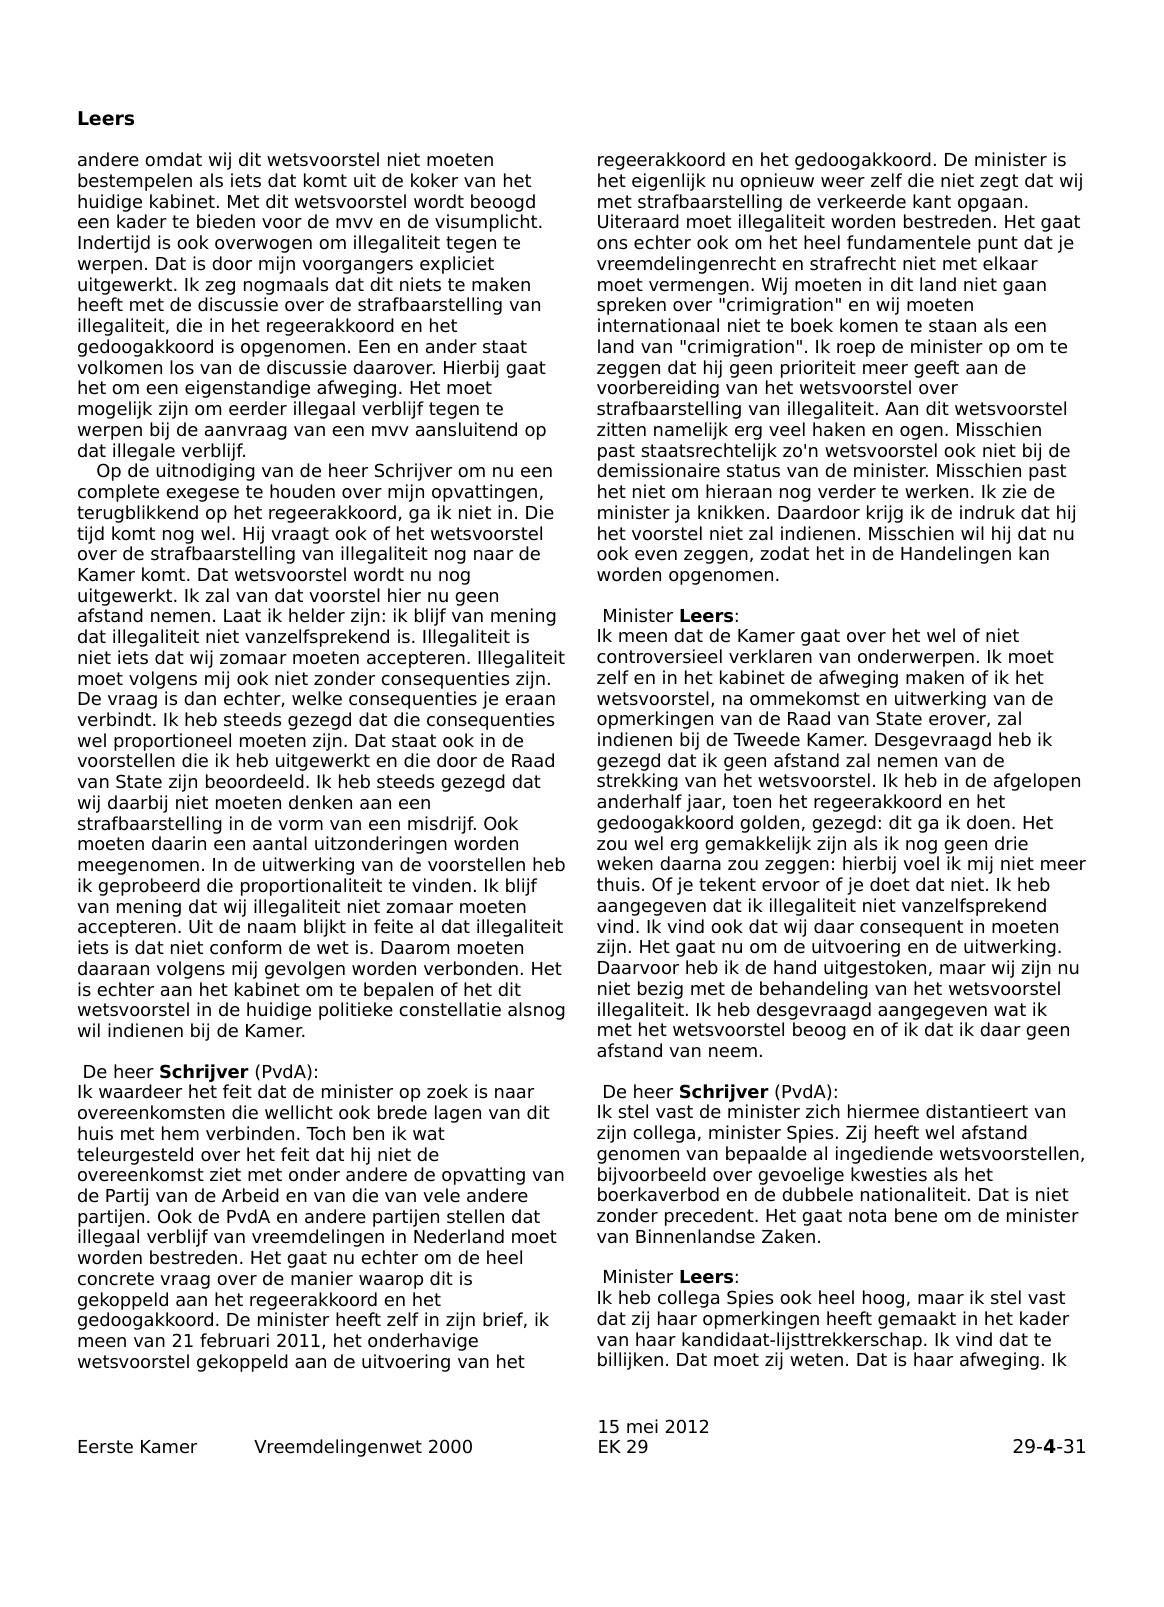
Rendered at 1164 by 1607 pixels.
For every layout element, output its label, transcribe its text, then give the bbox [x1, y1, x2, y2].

text Ik meen dat de Kamer gaat over het wel of niet controversieel verklaren van onderwerpen. Ik moet zelf en in het kabinet de afweging maken of ik het wetsvoorstel, na ommekomst en uitwerking van de opmerkingen van de Raad van State erover, zal indienen bij de Tweede Kamer. Desgevraagd heb ik gezegd dat ik geen afstand zal nemen van de strekking van het wetsvoorstel. Ik heb in de afgelopen anderhalf jaar, toen het regeerakkoord en het gedoogakkoord golden, gezegd: dit ga ik doen. Het zou wel erg gemakkelijk zijn als ik nog geen drie weken daarna zou zeggen: hierbij voel ik mij niet meer thuis. Of je tekent ervoor of je doet dat niet. Ik heb aangegeven dat ik illegaliteit niet vanzelfsprekend vind. Ik vind ook dat wij daar consequent in moeten zijn. Het gaat nu om de uitvoering en de uitwerking. Daarvoor heb ik de hand uitgestoken, maar wij zijn nu niet bezig met de behandeling van het wetsvoorstel illegaliteit. Ik heb desgevraagd aangegeven wat ik met het wetsvoorstel beoog en of ik dat ik daar geen afstand van neem. [596, 626, 1087, 1062]
text De heer Schrijver (PvdA): [77, 1062, 567, 1082]
text Minister Leers: [596, 606, 1087, 626]
text regeerakkoord en het gedoogakkoord. De minister is het eigenlijk nu opnieuw weer zelf die niet zegt dat wij met strafbaarstelling de verkeerde kant opgaan. Uiteraard moet illegaliteit worden bestreden. Het gaat ons echter ook om het heel fundamentele punt dat je vreemdelingenrecht en strafrecht niet met elkaar moet vermengen. Wij moeten in dit land niet gaan spreken over "crimigration" en wij moeten internationaal niet te boek komen te staan als een land van "crimigration". Ik roep de minister op om te zeggen dat hij geen prioriteit meer geeft aan de voorbereiding van het wetsvoorstel over strafbaarstelling van illegaliteit. Aan dit wetsvoorstel zitten namelijk erg veel haken en ogen. Misschien past staatsrechtelijk zo'n wetsvoorstel ook niet bij de demissionaire status van de minister. Misschien past het niet om hieraan nog verder te werken. Ik zie de minister ja knikken. Daardoor krijg ik de indruk dat hij het voorstel niet zal indienen. Misschien wil hij dat nu ook even zeggen, zodat het in de Handelingen kan worden opgenomen. [596, 150, 1087, 586]
text De heer Schrijver (PvdA): [596, 1082, 1087, 1102]
text Ik waardeer het feit dat de minister op zoek is naar overeenkomsten die wellicht ook brede lagen van dit huis met hem verbinden. Toch ben ik wat teleurgesteld over het feit dat hij niet de overeenkomst ziet met onder andere de opvatting van de Partij van de Arbeid en van die van vele andere partijen. Ook de PvdA en andere partijen stellen dat illegaal verblijf van vreemdelingen in Nederland moet worden bestreden. Het gaat nu echter om de heel concrete vraag over de manier waarop dit is gekoppeld aan het regeerakkoord en het gedoogakkoord. De minister heeft zelf in zijn brief, ik meen van 21 februari 2011, het onderhavige wetsvoorstel gekoppeld aan de uitvoering van het [77, 1082, 567, 1372]
text Ik stel vast de minister zich hiermee distantieert van zijn collega, minister Spies. Zij heeft wel afstand genomen van bepaalde al ingediende wetsvoorstellen, bijvoorbeeld over gevoelige kwesties als het boerkaverbod en de dubbele nationaliteit. Dat is niet zonder precedent. Het gaat nota bene om de minister van Binnenlandse Zaken. [596, 1102, 1087, 1247]
text Ik heb collega Spies ook heel hoog, maar ik stel vast dat zij haar opmerkingen heeft gemaakt in het kader van haar kandidaat-lijsttrekkerschap. Ik vind dat te billijken. Dat moet zij weten. Dat is haar afweging. Ik [596, 1288, 1087, 1371]
text andere omdat wij dit wetsvoorstel niet moeten bestempelen als iets dat komt uit de koker van het huidige kabinet. Met dit wetsvoorstel wordt beoogd een kader te bieden voor de mvv en de visumplicht. Indertijd is ook overwogen om illegaliteit tegen te werpen. Dat is door mijn voorgangers expliciet uitgewerkt. Ik zeg nogmaals dat dit niets te maken heeft met de discussie over de strafbaarstelling van illegaliteit, die in het regeerakkoord en het gedoogakkoord is opgenomen. Een en ander staat volkomen los van de discussie daarover. Hierbij gaat het om een eigenstandige afweging. Het moet mogelijk zijn om eerder illegaal verblijf tegen te werpen bij de aanvraag van een mvv aansluitend op dat illegale verblijf. [77, 150, 567, 461]
text Op de uitnodiging van de heer Schrijver om nu een complete exegese te houden over mijn opvattingen, terugblikkend op het regeerakkoord, ga ik niet in. Die tijd komt nog wel. Hij vraagt ook of het wetsvoorstel over de strafbaarstelling van illegaliteit nog naar de Kamer komt. Dat wetsvoorstel wordt nu nog uitgewerkt. Ik zal van dat voorstel hier nu geen afstand nemen. Laat ik helder zijn: ik blijf van mening dat illegaliteit niet vanzelfsprekend is. Illegaliteit is niet iets dat wij zomaar moeten accepteren. Illegaliteit moet volgens mij ook niet zonder consequenties zijn. De vraag is dan echter, welke consequenties je eraan verbindt. Ik heb steeds gezegd dat die consequenties wel proportioneel moeten zijn. Dat staat ook in de voorstellen die ik heb uitgewerkt en die door de Raad van State zijn beoordeeld. Ik heb steeds gezegd dat wij daarbij niet moeten denken aan een strafbaarstelling in de vorm van een misdrijf. Ook moeten daarin een aantal uitzonderingen worden meegenomen. In de uitwerking van de voorstellen heb ik geprobeerd die proportionaliteit te vinden. Ik blijf van mening dat wij illegaliteit niet zomaar moeten accepteren. Uit de naam blijkt in feite al dat illegaliteit iets is dat niet conform de wet is. Daarom moeten daaraan volgens mij gevolgen worden verbonden. Het is echter aan het kabinet om te bepalen of het dit wetsvoorstel in de huidige politieke constellatie alsnog wil indienen bij de Kamer. [77, 461, 567, 1042]
text Minister Leers: [596, 1267, 1087, 1288]
